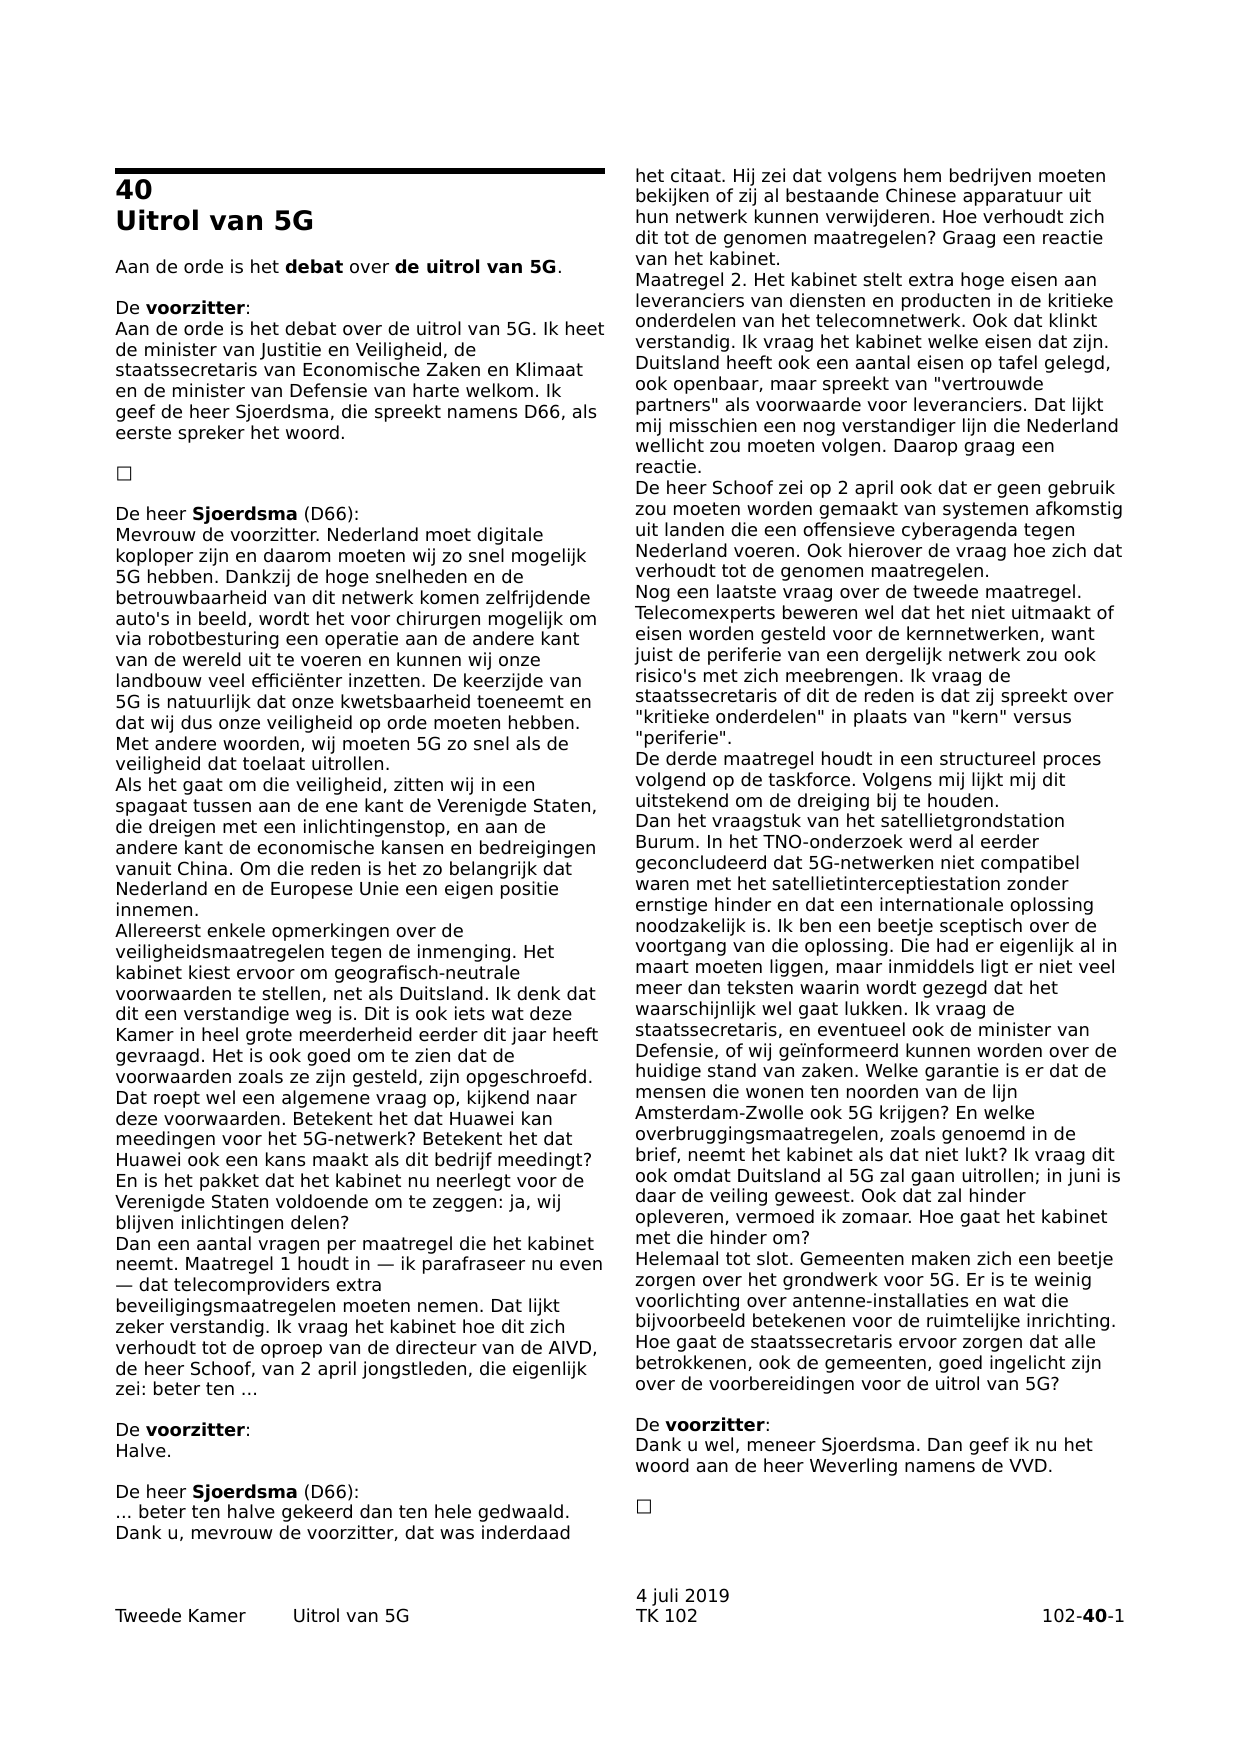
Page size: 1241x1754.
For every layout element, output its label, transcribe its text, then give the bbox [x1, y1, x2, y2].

text het citaat. Hij zei dat volgens hem bedrijven moeten bekijken of zij al bestaande Chinese apparatuur uit hun netwerk kunnen verwijderen. Hoe verhoudt zich dit tot de genomen maatregelen? Graag een reactie van het kabinet. [635, 165, 1125, 269]
text ... beter ten halve gekeerd dan ten hele gedwaald. Dank u, mevrouw de voorzitter, dat was inderdaad [115, 1502, 605, 1544]
text Maatregel 2. Het kabinet stelt extra hoge eisen aan leveranciers van diensten en producten in de kritieke onderdelen van het telecomnetwerk. Ook dat klinkt verstandig. Ik vraag het kabinet welke eisen dat zijn. Duitsland heeft ook een aantal eisen op tafel gelegd, ook openbaar, maar spreekt van "vertrouwde partners" als voorwaarde voor leveranciers. Dat lijkt mij misschien een nog verstandiger lijn die Nederland wellicht zou moeten volgen. Daarop graag een reactie. [635, 269, 1125, 478]
text Nog een laatste vraag over de tweede maatregel. Telecomexperts beweren wel dat het niet uitmaakt of eisen worden gesteld voor de kernnetwerken, want juist de periferie van een dergelijk netwerk zou ook risico's met zich meebrengen. Ik vraag de staatssecretaris of dit de reden is dat zij spreekt over "kritieke onderdelen" in plaats van "kern" versus "periferie". [635, 582, 1125, 749]
text Allereerst enkele opmerkingen over de veiligheidsmaatregelen tegen de inmenging. Het kabinet kiest ervoor om geografisch-neutrale voorwaarden te stellen, net als Duitsland. Ik denk dat dit een verstandige weg is. Dit is ook iets wat deze Kamer in heel grote meerderheid eerder dit jaar heeft gevraagd. Het is ook goed om te zien dat de voorwaarden zoals ze zijn gesteld, zijn opgeschroefd. Dat roept wel een algemene vraag op, kijkend naar deze voorwaarden. Betekent het dat Huawei kan meedingen voor het 5G-netwerk? Betekent het dat Huawei ook een kans maakt als dit bedrijf meedingt? En is het pakket dat het kabinet nu neerlegt voor de Verenigde Staten voldoende om te zeggen: ja, wij blijven inlichtingen delen? [115, 921, 605, 1233]
text Dan een aantal vragen per maatregel die het kabinet neemt. Maatregel 1 houdt in — ik parafraseer nu even — dat telecomproviders extra beveiligingsmaatregelen moeten nemen. Dat lijkt zeker verstandig. Ik vraag het kabinet hoe dit zich verhoudt tot de oproep van de directeur van de AIVD, de heer Schoof, van 2 april jongstleden, die eigenlijk zei: beter ten ... [115, 1233, 605, 1400]
text Dan het vraagstuk van het satellietgrondstation Burum. In het TNO-onderzoek werd al eerder geconcludeerd dat 5G-netwerken niet compatibel waren met het satellietinterceptiestation zonder ernstige hinder en dat een internationale oplossing noodzakelijk is. Ik ben een beetje sceptisch over de voortgang van die oplossing. Die had er eigenlijk al in maart moeten liggen, maar inmiddels ligt er niet veel meer dan teksten waarin wordt gezegd dat het waarschijnlijk wel gaat lukken. Ik vraag de staatssecretaris, en eventueel ook de minister van Defensie, of wij geïnformeerd kunnen worden over de huidige stand van zaken. Welke garantie is er dat de mensen die wonen ten noorden van de lijn Amsterdam-Zwolle ook 5G krijgen? En welke overbruggingsmaatregelen, zoals genoemd in de brief, neemt het kabinet als dat niet lukt? Ik vraag dit ook omdat Duitsland al 5G zal gaan uitrollen; in juni is daar de veiling geweest. Ook dat zal hinder opleveren, vermoed ik zomaar. Hoe gaat het kabinet met die hinder om? [635, 811, 1125, 1249]
text De voorzitter: [635, 1414, 1125, 1435]
text ⬜ [635, 1497, 1125, 1518]
text Aan de orde is het debat over de uitrol van 5G. [115, 257, 605, 278]
text De voorzitter: [115, 1420, 605, 1441]
text De heer Schoof zei op 2 april ook dat er geen gebruik zou moeten worden gemaakt van systemen afkomstig uit landen die een offensieve cyberagenda tegen Nederland voeren. Ook hierover de vraag hoe zich dat verhoudt tot de genomen maatregelen. [635, 478, 1125, 582]
text Halve. [115, 1441, 605, 1461]
text De voorzitter: [115, 298, 605, 318]
text De heer Sjoerdsma (D66): [115, 504, 605, 525]
text Mevrouw de voorzitter. Nederland moet digitale koploper zijn en daarom moeten wij zo snel mogelijk 5G hebben. Dankzij de hoge snelheden en de betrouwbaarheid van dit netwerk komen zelfrijdende auto's in beeld, wordt het voor chirurgen mogelijk om via robotbesturing een operatie aan de andere kant van de wereld uit te voeren en kunnen wij onze landbouw veel efficiënter inzetten. De keerzijde van 5G is natuurlijk dat onze kwetsbaarheid toeneemt en dat wij dus onze veiligheid op orde moeten hebben. Met andere woorden, wij moeten 5G zo snel als de veiligheid dat toelaat uitrollen. [115, 525, 605, 775]
title 40 Uitrol van 5G [115, 174, 605, 237]
text Dank u wel, meneer Sjoerdsma. Dan geef ik nu het woord aan de heer Weverling namens de VVD. [635, 1435, 1125, 1477]
text De derde maatregel houdt in een structureel proces volgend op de taskforce. Volgens mij lijkt mij dit uitstekend om de dreiging bij te houden. [635, 749, 1125, 811]
text Als het gaat om die veiligheid, zitten wij in een spagaat tussen aan de ene kant de Verenigde Staten, die dreigen met een inlichtingenstop, en aan de andere kant de economische kansen en bedreigingen vanuit China. Om die reden is het zo belangrijk dat Nederland en de Europese Unie een eigen positie innemen. [115, 775, 605, 921]
text Aan de orde is het debat over de uitrol van 5G. Ik heet de minister van Justitie en Veiligheid, de staatssecretaris van Economische Zaken en Klimaat en de minister van Defensie van harte welkom. Ik geef de heer Sjoerdsma, die spreekt namens D66, als eerste spreker het woord. [115, 318, 605, 443]
text De heer Sjoerdsma (D66): [115, 1481, 605, 1502]
text Helemaal tot slot. Gemeenten maken zich een beetje zorgen over het grondwerk voor 5G. Er is te weinig voorlichting over antenne-installaties en wat die bijvoorbeeld betekenen voor de ruimtelijke inrichting. Hoe gaat de staatssecretaris ervoor zorgen dat alle betrokkenen, ook de gemeenten, goed ingelicht zijn over de voorbereidingen voor de uitrol van 5G? [635, 1249, 1125, 1394]
text ⬜ [115, 463, 605, 484]
